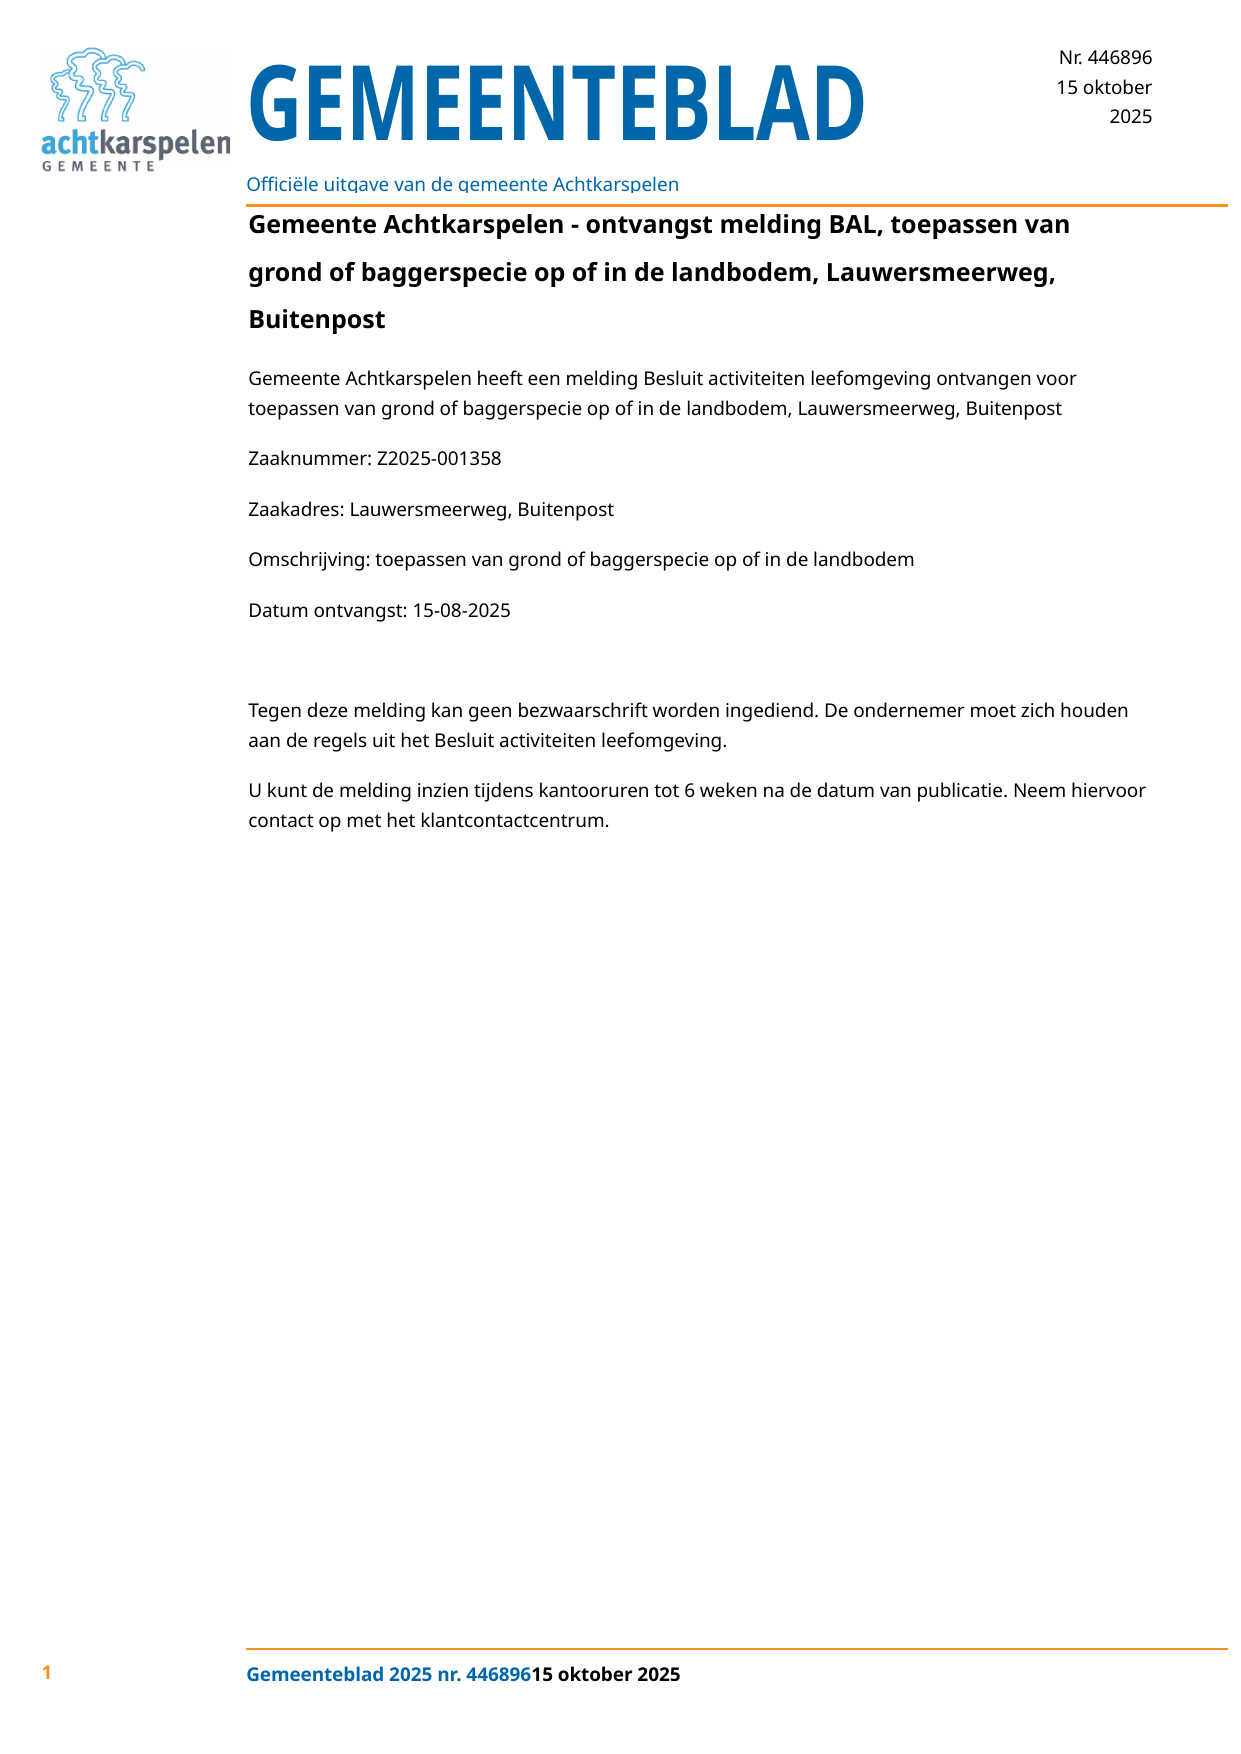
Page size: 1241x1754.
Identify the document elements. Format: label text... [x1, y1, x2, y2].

picture [41, 47, 231, 172]
text Zaaknummer: Z2025-001358 [248, 446, 1152, 471]
text Omschrijving: toepassen van grond of baggerspecie op of in de landbodem [248, 546, 1152, 572]
text U kunt de melding inzien tijdens kantooruren tot 6 weken na de datum van publicatie. Neem hiervoor contact op met het klantcontactcentrum. [248, 778, 1152, 833]
text Gemeente Achtkarspelen - ontvangst melding BAL, toepassen van grond of baggerspecie op of in de landbodem, Lauwersmeerweg, Buitenpost [248, 207, 1152, 336]
text Zaakadres: Lauwersmeerweg, Buitenpost [248, 496, 1152, 522]
text Gemeente Achtkarspelen heeft een melding Besluit activiteiten leefomgeving ontvangen voor toepassen van grond of baggerspecie op of in de landbodem, Lauwersmeerweg, Buitenpost [248, 366, 1152, 421]
text Tegen deze melding kan geen bezwaarschrift worden ingediend. De ondernemer moet zich houden aan de regels uit het Besluit activiteiten leefomgeving. [248, 698, 1152, 753]
text Datum ontvangst: 15-08-2025 [248, 597, 1152, 622]
